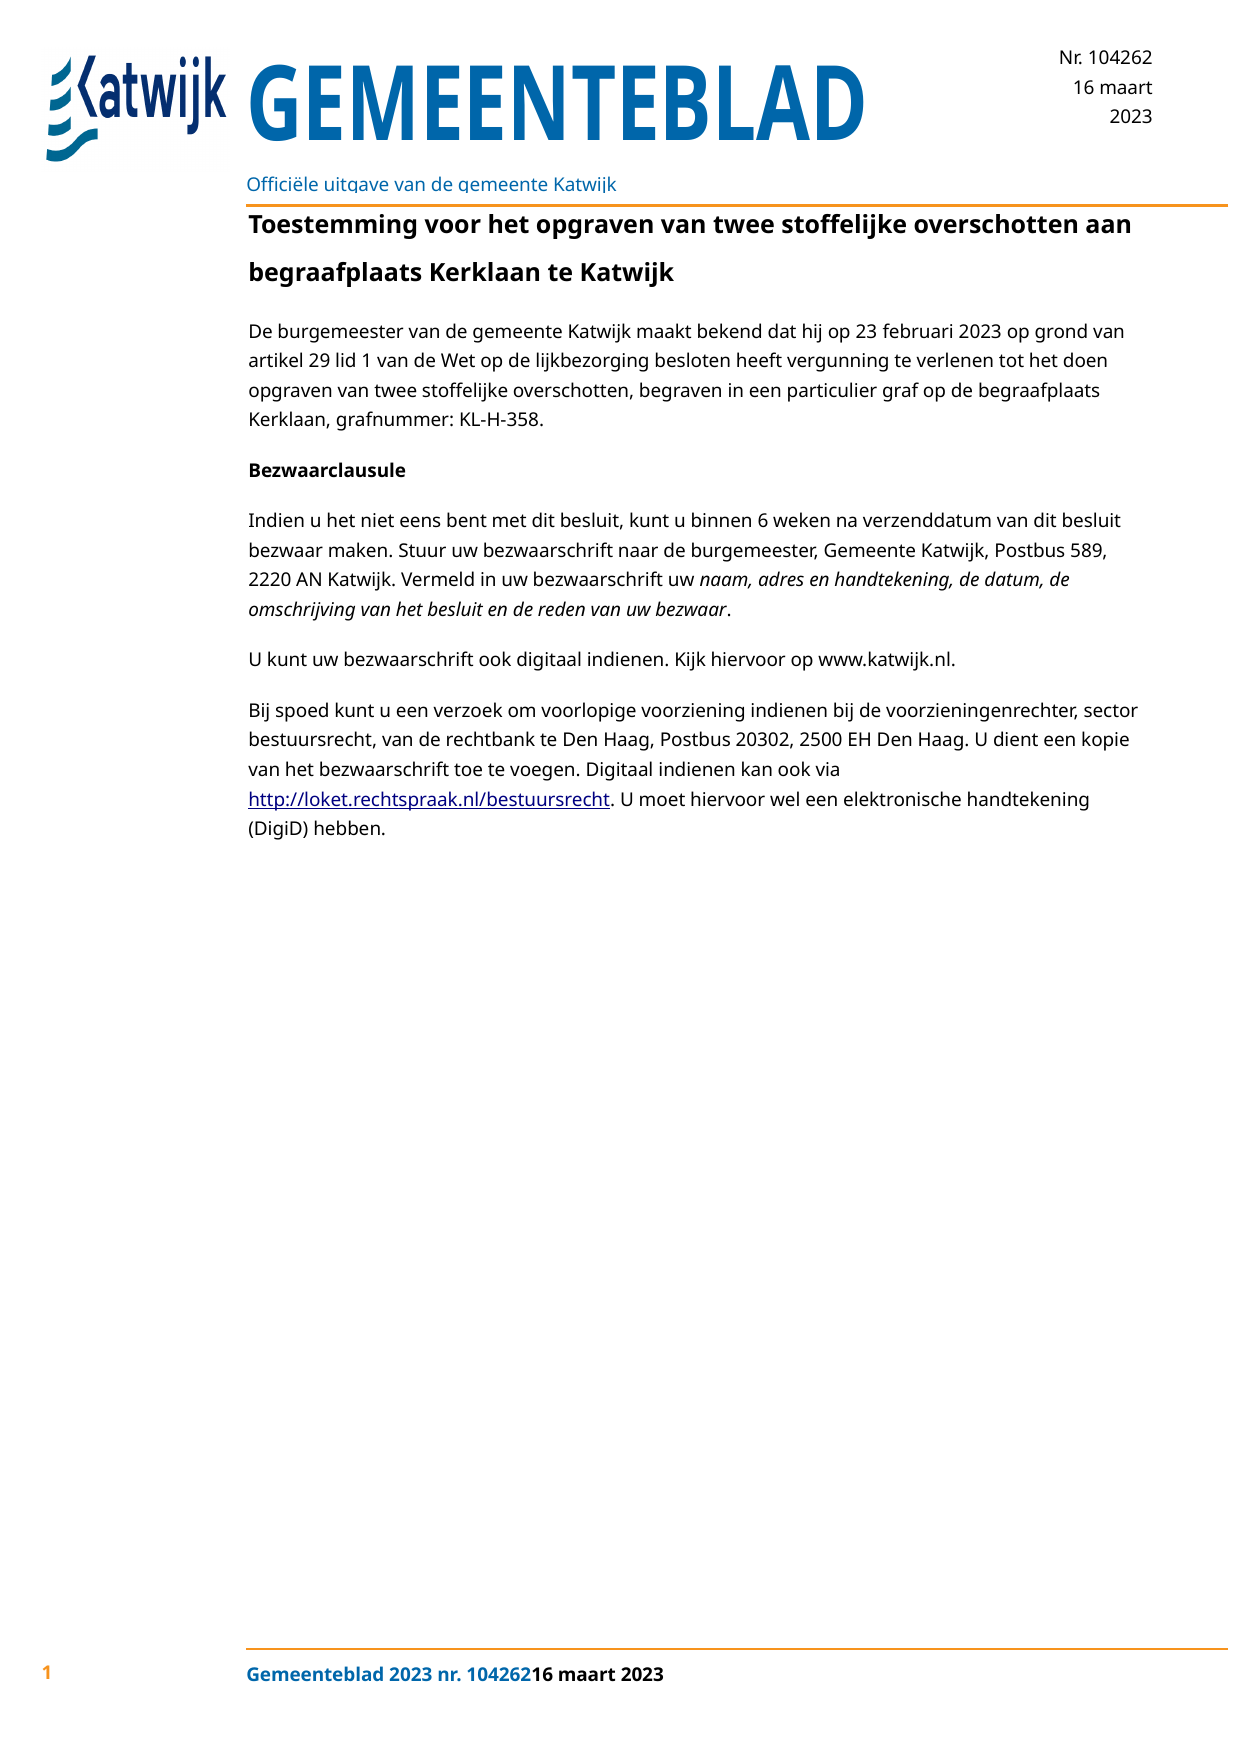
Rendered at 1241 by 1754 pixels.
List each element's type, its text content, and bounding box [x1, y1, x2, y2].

text Indien u het niet eens bent met dit besluit, kunt u binnen 6 weken na verzenddatum van dit besluit bezwaar maken. Stuur uw bezwaarschrift naar de burgemeester, Gemeente Katwijk, Postbus 589, 2220 AN Katwijk. Vermeld in uw bezwaarschrift uw naam, adres en handtekening, de datum, de omschrijving van het besluit en de reden van uw bezwaar. [248, 507, 1152, 622]
text De burgemeester van de gemeente Katwijk maakt bekend dat hij op 23 februari 2023 op grond van artikel 29 lid 1 van de Wet op de lijkbezorging besloten heeft vergunning te verlenen tot het doen opgraven van twee stoffelijke overschotten, begraven in een particulier graf op de begraafplaats Kerklaan, grafnummer: KL-H-358. [248, 318, 1152, 432]
text Bij spoed kunt u een verzoek om voorlopige voorziening indienen bij de voorzieningenrechter, sector bestuursrecht, van de rechtbank te Den Haag, Postbus 20302, 2500 EH Den Haag. U dient een kopie van het bezwaarschrift toe te voegen. Digitaal indienen kan ook via http://loket.rechtspraak.nl/bestuursrecht. U moet hiervoor wel een elektronische handtekening (DigiD) hebben. [248, 697, 1152, 841]
text Bezwaarclausule [248, 457, 1152, 483]
picture [41, 47, 231, 172]
text Toestemming voor het opgraven van twee stoffelijke overschotten aan begraafplaats Kerklaan te Katwijk [248, 207, 1152, 288]
text U kunt uw bezwaarschrift ook digitaal indienen. Kijk hiervoor op www.katwijk.nl. [248, 647, 1152, 672]
